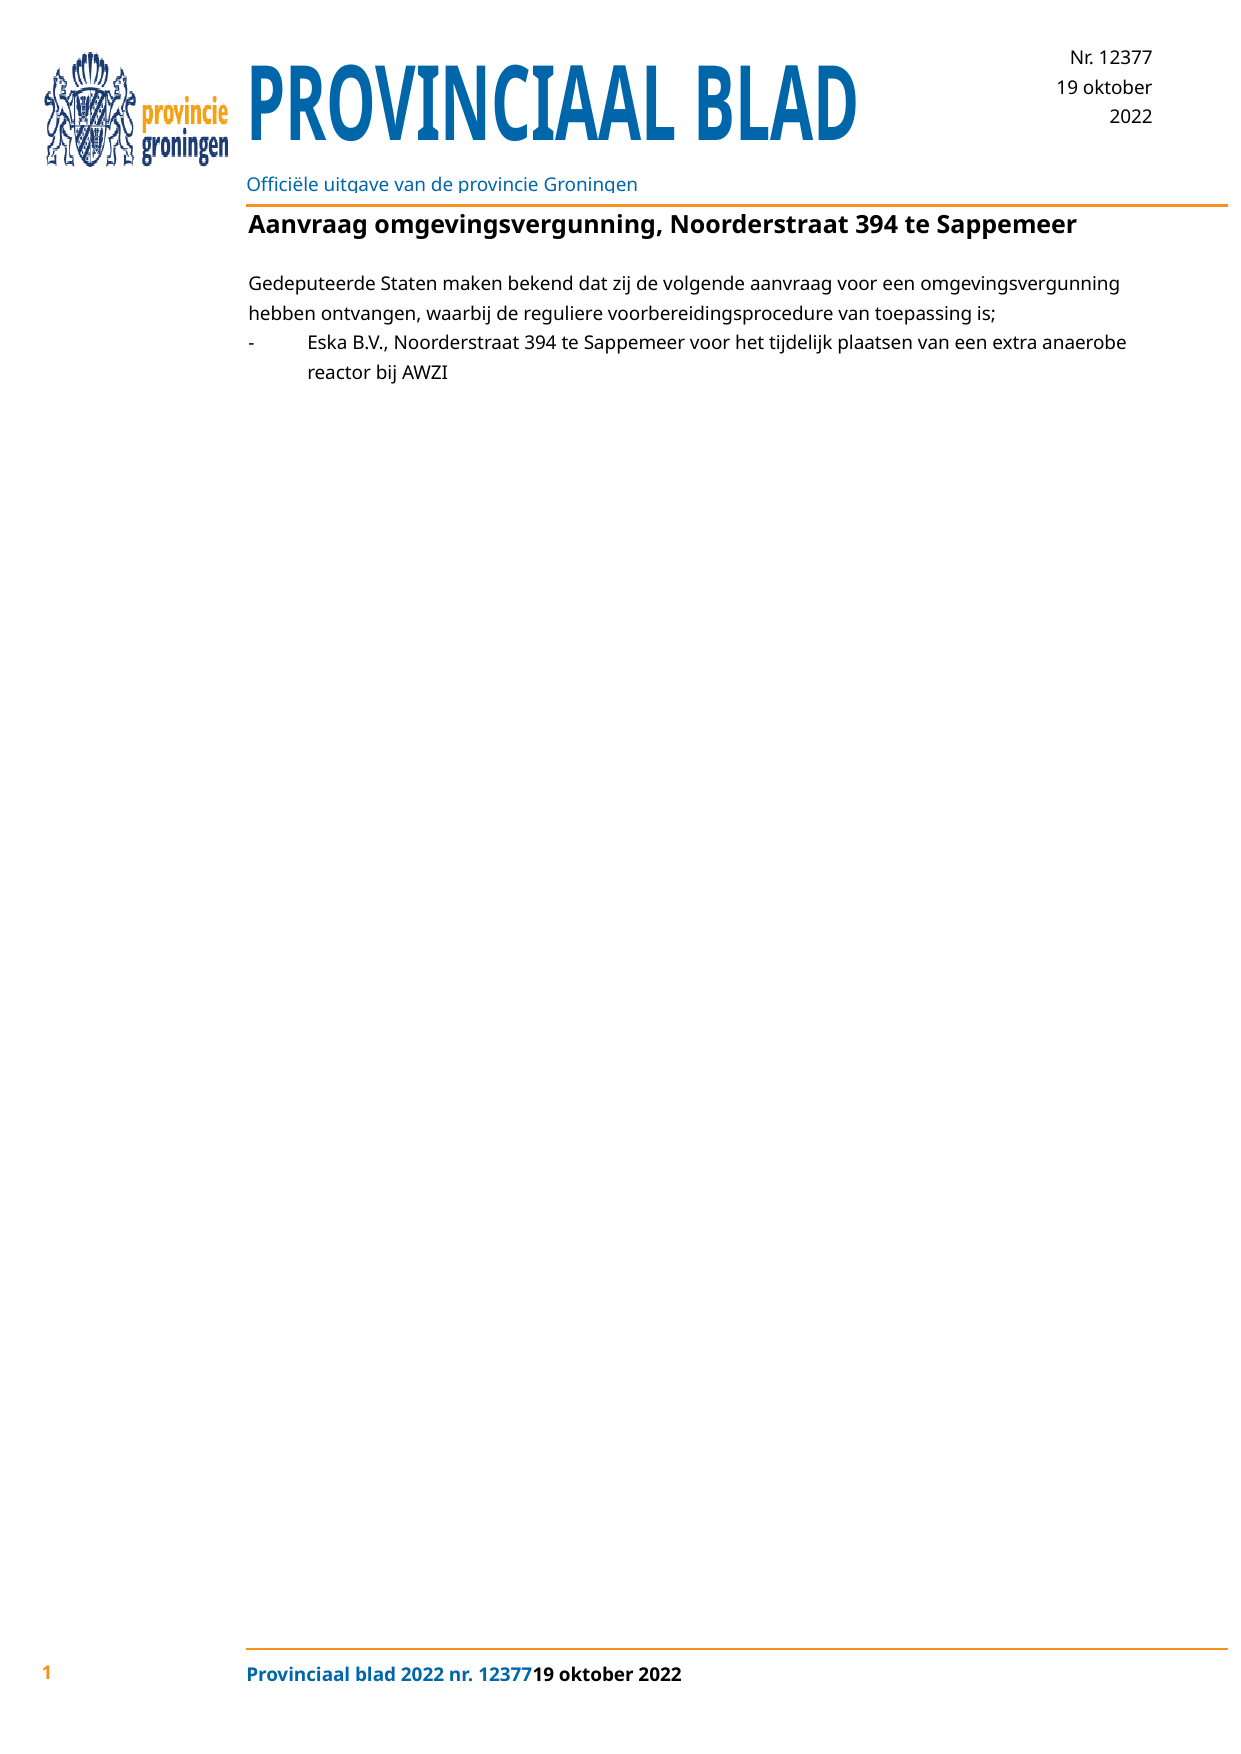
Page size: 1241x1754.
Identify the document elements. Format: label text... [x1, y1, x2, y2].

text Aanvraag omgevingsvergunning, Noorderstraat 394 te Sappemeer [248, 207, 1152, 241]
list Eska B.V., Noorderstraat 394 te Sappemeer voor het tijdelijk plaatsen van een extra anaerobe reactor bij AWZI [248, 329, 1152, 385]
text Gedeputeerde Staten maken bekend dat zij de volgende aanvraag voor een omgevingsvergunning hebben ontvangen, waarbij de reguliere voorbereidingsprocedure van toepassing is; [248, 270, 1152, 326]
picture [41, 47, 231, 172]
